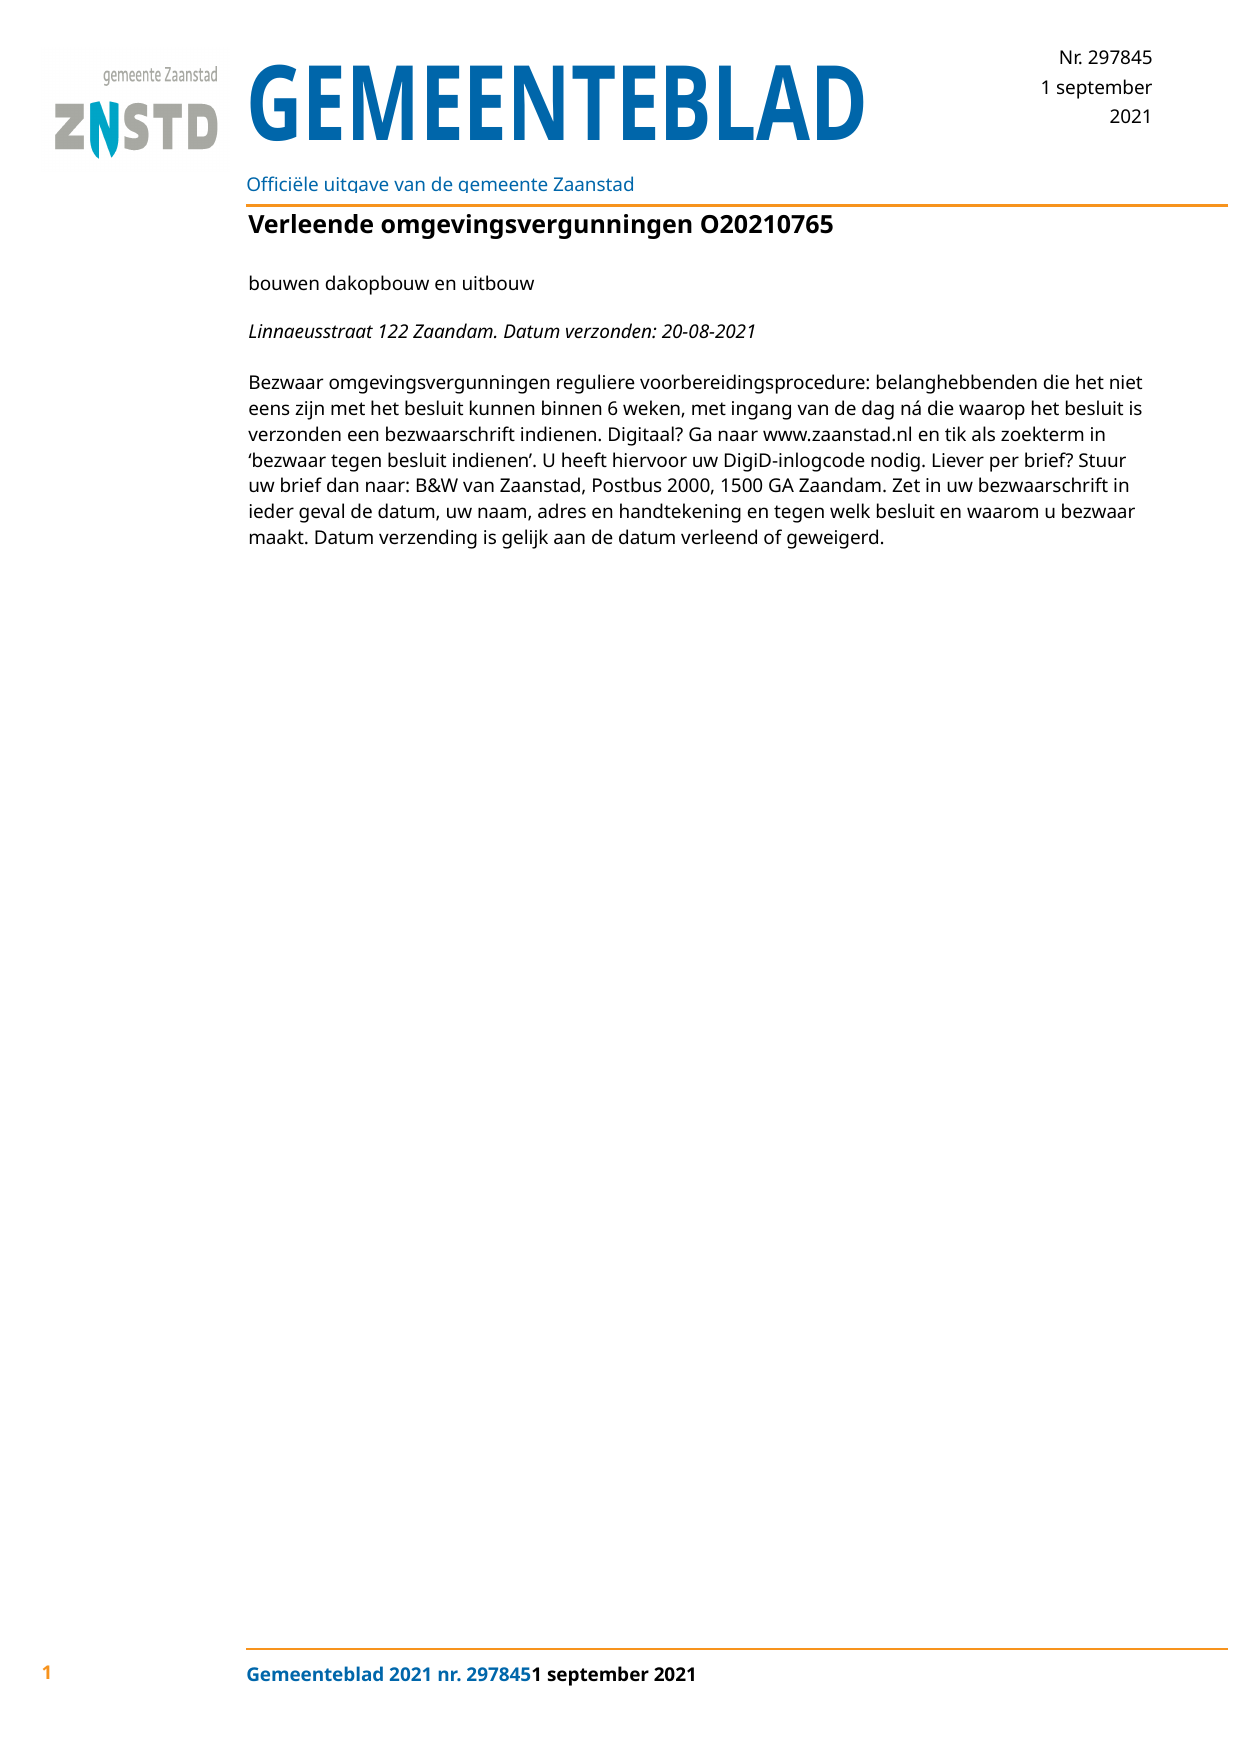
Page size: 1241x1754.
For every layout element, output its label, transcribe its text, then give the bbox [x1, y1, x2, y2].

text Verleende omgevingsvergunningen O20210765 [248, 207, 1152, 241]
text bouwen dakopbouw en uitbouw [248, 270, 1152, 296]
text Bezwaar omgevingsvergunningen reguliere voorbereidingsprocedure: belanghebbenden die het niet eens zijn met het besluit kunnen binnen 6 weken, met ingang van de dag ná die waarop het besluit is verzonden een bezwaarschrift indienen. Digitaal? Ga naar www.zaanstad.nl en tik als zoekterm in ‘bezwaar tegen besluit indienen’. U heeft hiervoor uw DigiD-inlogcode nodig. Liever per brief? Stuur uw brief dan naar: B&W van Zaanstad, Postbus 2000, 1500 GA Zaandam. Zet in uw bezwaarschrift in ieder geval de datum, uw naam, adres en handtekening en tegen welk besluit en waarom u bezwaar maakt. Datum verzending is gelijk aan de datum verleend of geweigerd. [248, 369, 1152, 550]
picture [41, 47, 231, 172]
text Linnaeusstraat 122 Zaandam. Datum verzonden: 20-08-2021 [248, 318, 1152, 344]
